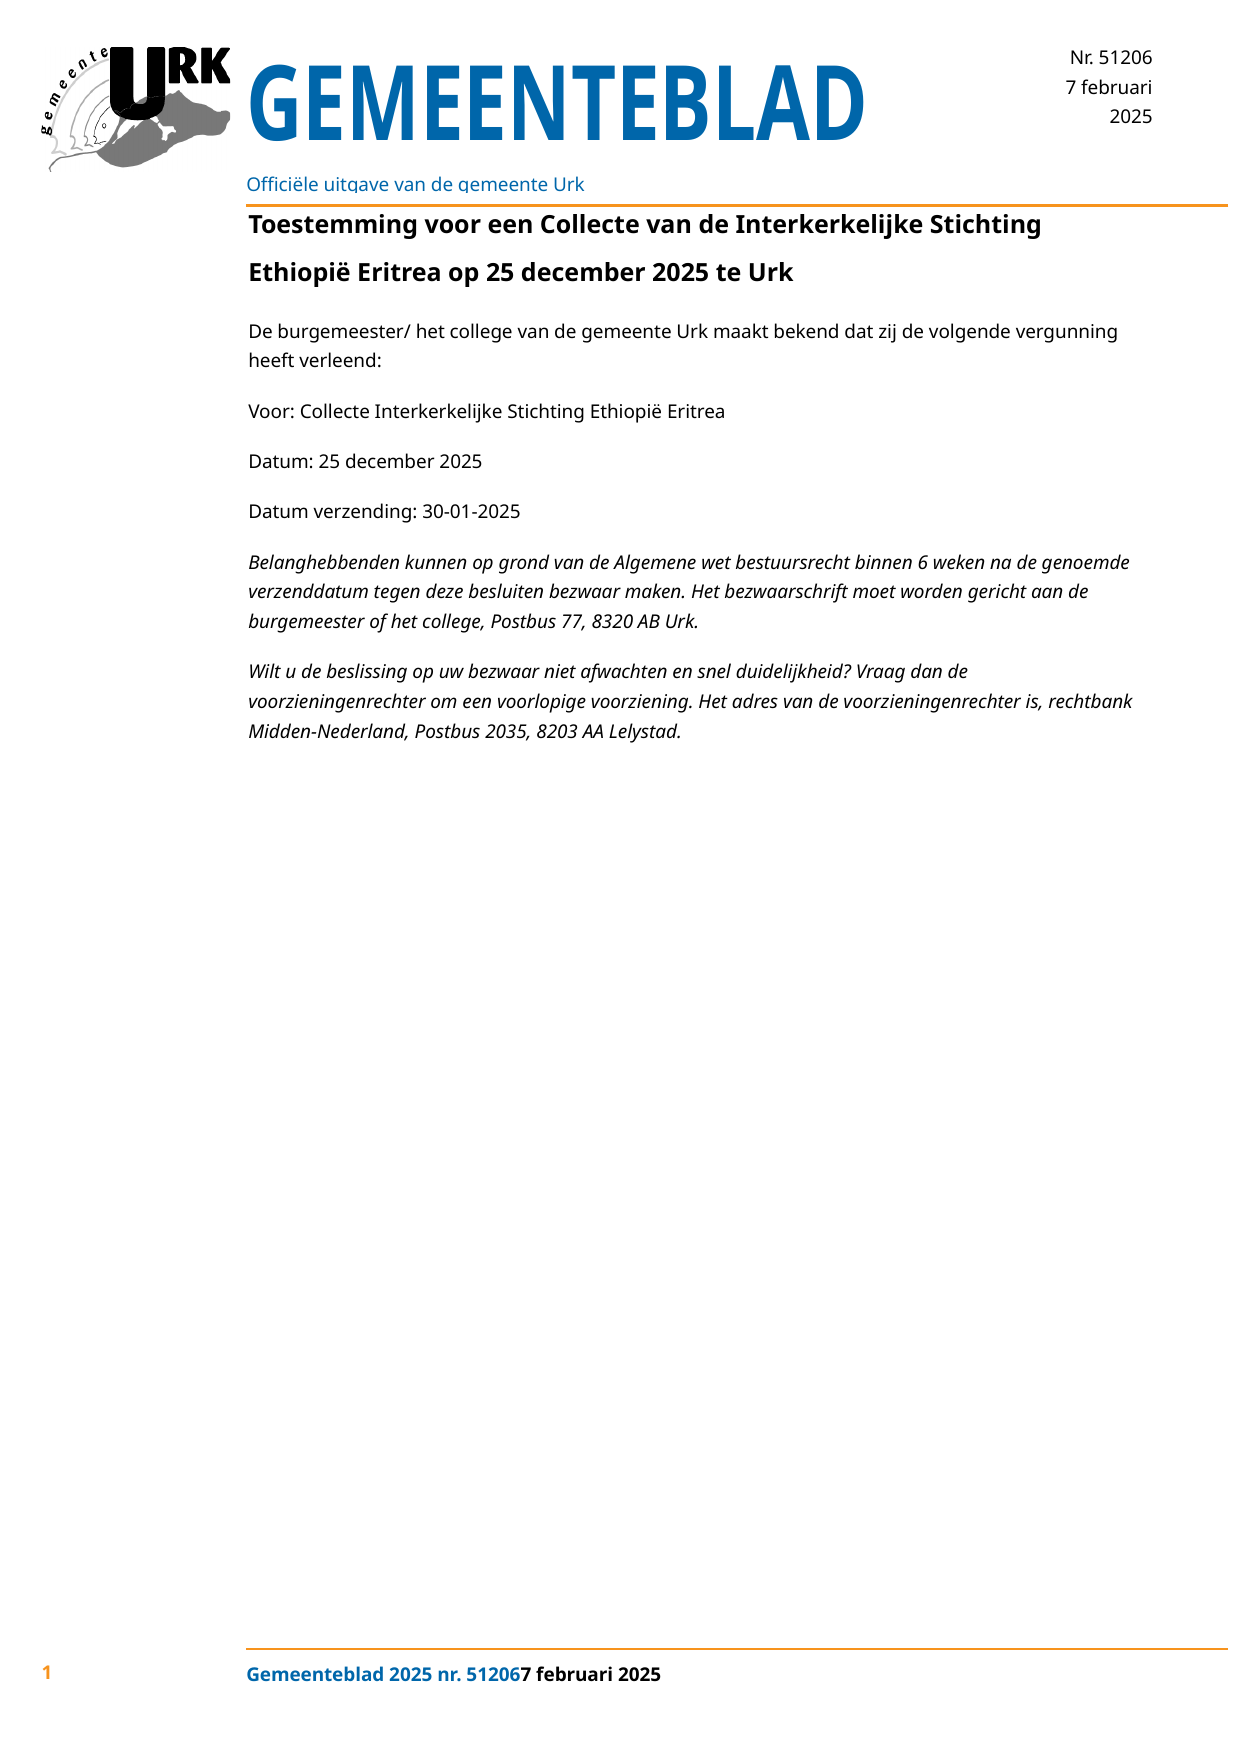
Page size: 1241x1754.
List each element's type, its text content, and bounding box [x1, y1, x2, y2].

text Toestemming voor een Collecte van de Interkerkelijke Stichting Ethiopië Eritrea op 25 december 2025 te Urk [248, 207, 1152, 288]
text Datum: 25 december 2025 [248, 448, 1152, 474]
text De burgemeester/ het college van de gemeente Urk maakt bekend dat zij de volgende vergunning heeft verleend: [248, 318, 1152, 373]
text Datum verzending: 30-01-2025 [248, 499, 1152, 524]
text Wilt u de beslissing op uw bezwaar niet afwachten en snel duidelijkheid? Vraag dan de voorzieningenrechter om een voorlopige voorziening. Het adres van de voorzieningenrechter is, rechtbank Midden-Nederland, Postbus 2035, 8203 AA Lelystad. [248, 659, 1152, 744]
text Belanghebbenden kunnen op grond van de Algemene wet bestuursrecht binnen 6 weken na de genoemde verzenddatum tegen deze besluiten bezwaar maken. Het bezwaarschrift moet worden gericht aan de burgemeester of het college, Postbus 77, 8320 AB Urk. [248, 549, 1152, 634]
text Voor: Collecte Interkerkelijke Stichting Ethiopië Eritrea [248, 398, 1152, 424]
picture [41, 47, 231, 172]
